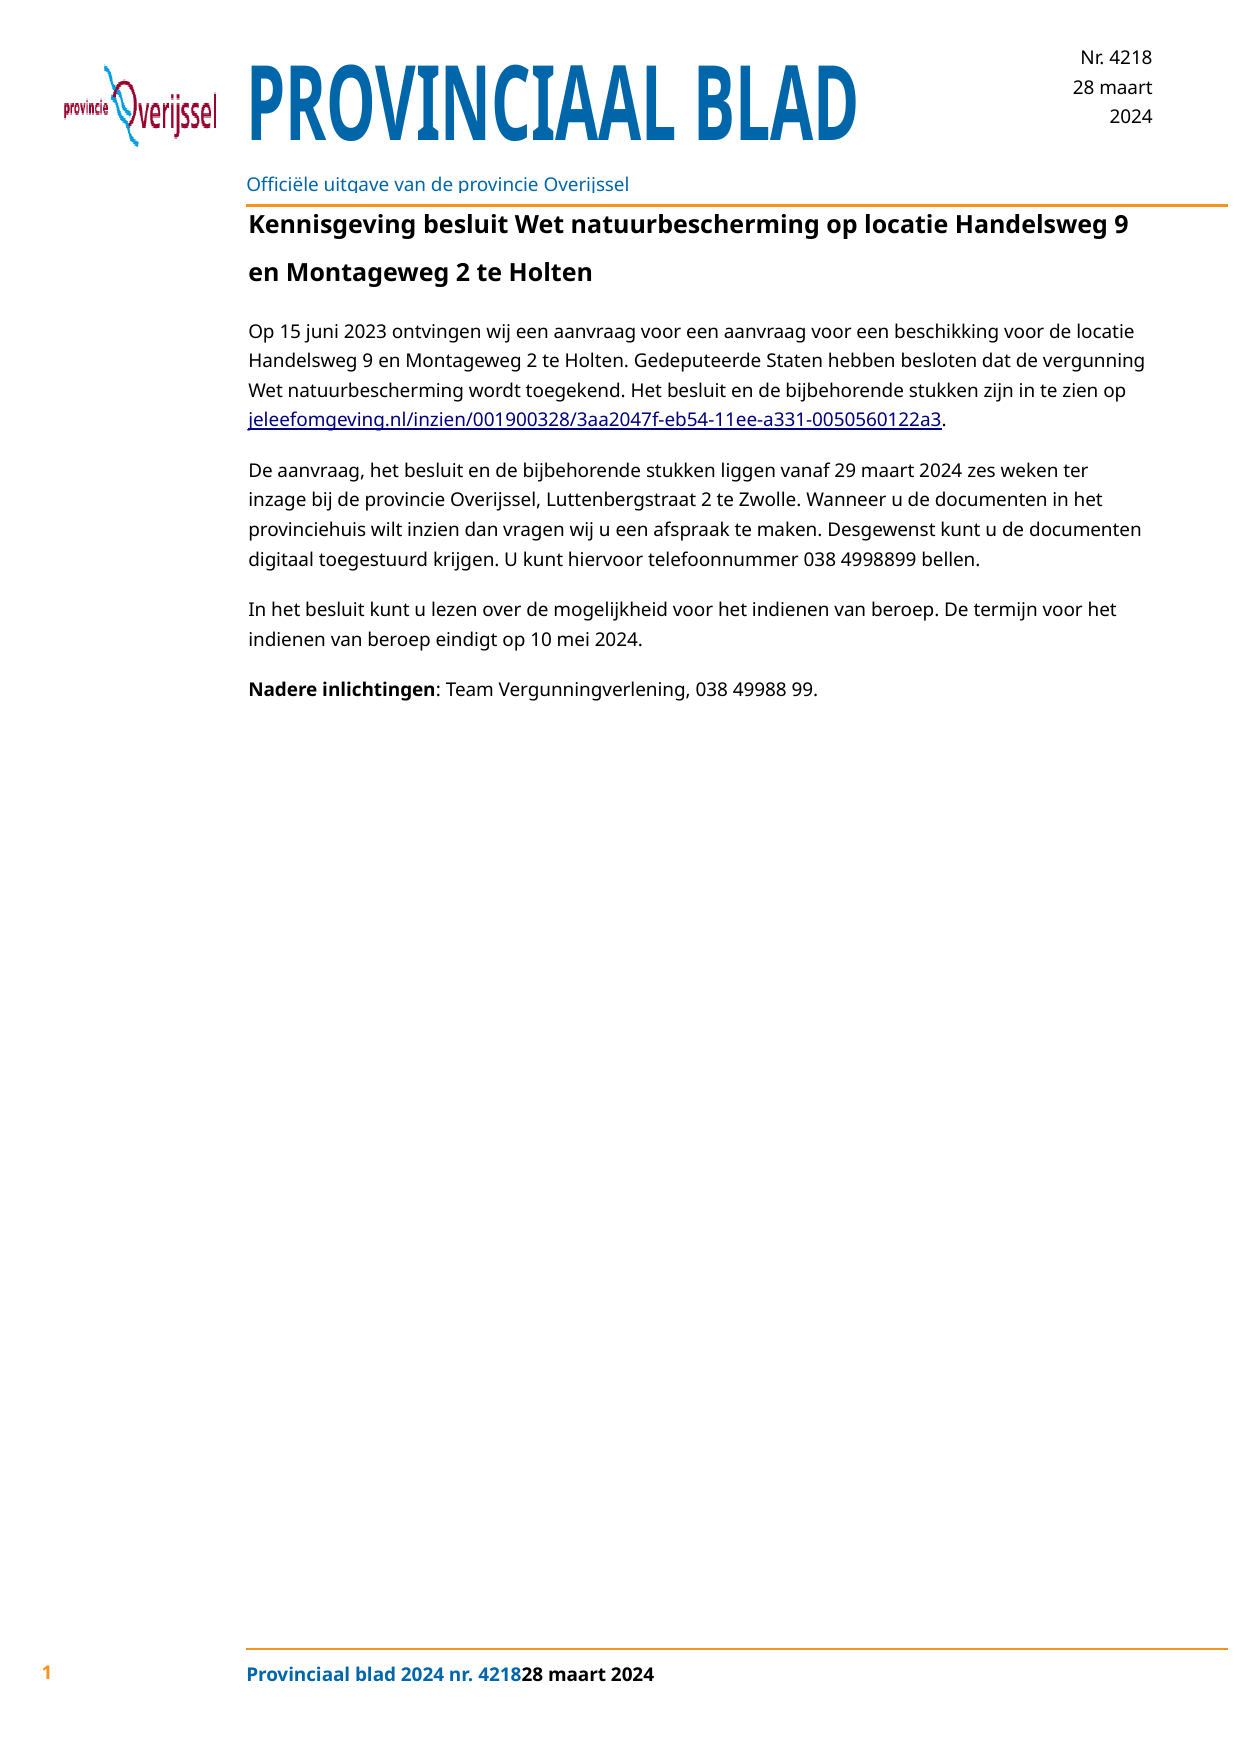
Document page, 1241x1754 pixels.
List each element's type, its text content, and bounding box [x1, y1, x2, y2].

picture [41, 47, 231, 172]
text Nadere inlichtingen: Team Vergunningverlening, 038 49988 99. [248, 676, 1152, 702]
text Kennisgeving besluit Wet natuurbescherming op locatie Handelsweg 9 en Montageweg 2 te Holten [248, 207, 1152, 288]
text De aanvraag, het besluit en de bijbehorende stukken liggen vanaf 29 maart 2024 zes weken ter inzage bij de provincie Overijssel, Luttenbergstraat 2 te Zwolle. Wanneer u de documenten in het provinciehuis wilt inzien dan vragen wij u een afspraak te maken. Desgewenst kunt u de documenten digitaal toegestuurd krijgen. U kunt hiervoor telefoonnummer 038 4998899 bellen. [248, 457, 1152, 572]
text In het besluit kunt u lezen over de mogelijkheid voor het indienen van beroep. De termijn voor het indienen van beroep eindigt op 10 mei 2024. [248, 596, 1152, 652]
text Op 15 juni 2023 ontvingen wij een aanvraag voor een aanvraag voor een beschikking voor de locatie Handelsweg 9 en Montageweg 2 te Holten. Gedeputeerde Staten hebben besloten dat de vergunning Wet natuurbescherming wordt toegekend. Het besluit en de bijbehorende stukken zijn in te zien op jeleefomgeving.nl/inzien/001900328/3aa2047f-eb54-11ee-a331-0050560122a3. [248, 318, 1152, 432]
